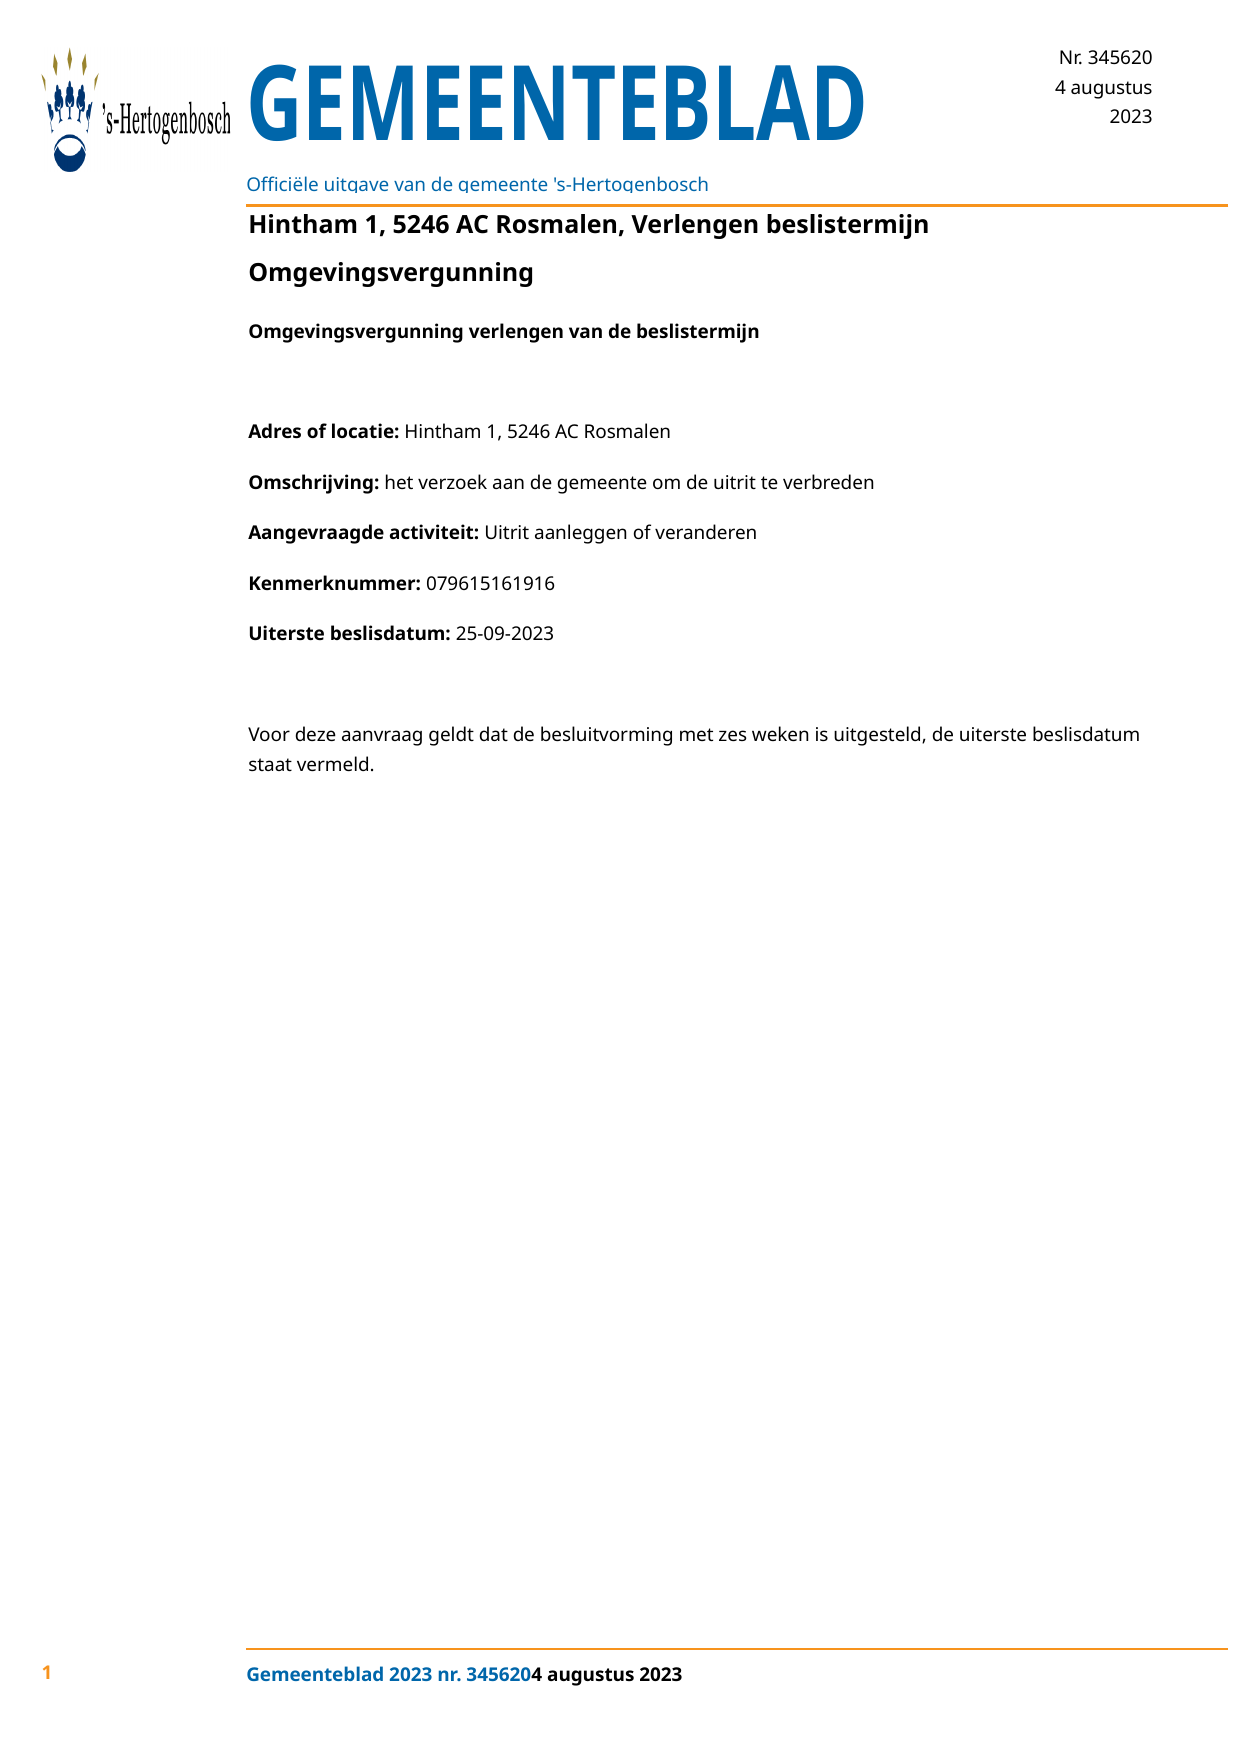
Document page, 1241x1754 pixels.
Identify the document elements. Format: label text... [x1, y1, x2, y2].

text Uiterste beslisdatum: 25-09-2023 [248, 620, 1152, 646]
text Aangevraagde activiteit: Uitrit aanleggen of veranderen [248, 519, 1152, 545]
text Omschrijving: het verzoek aan de gemeente om de uitrit te verbreden [248, 469, 1152, 495]
text Omgevingsvergunning verlengen van de beslistermijn [248, 318, 1152, 344]
picture [41, 47, 231, 172]
text Voor deze aanvraag geldt dat de besluitvorming met zes weken is uitgesteld, de uiterste beslisdatum staat vermeld. [248, 721, 1152, 777]
text Adres of locatie: Hintham 1, 5246 AC Rosmalen [248, 419, 1152, 444]
text Hintham 1, 5246 AC Rosmalen, Verlengen beslistermijn Omgevingsvergunning [248, 207, 1152, 288]
text Kenmerknummer: 079615161916 [248, 570, 1152, 596]
